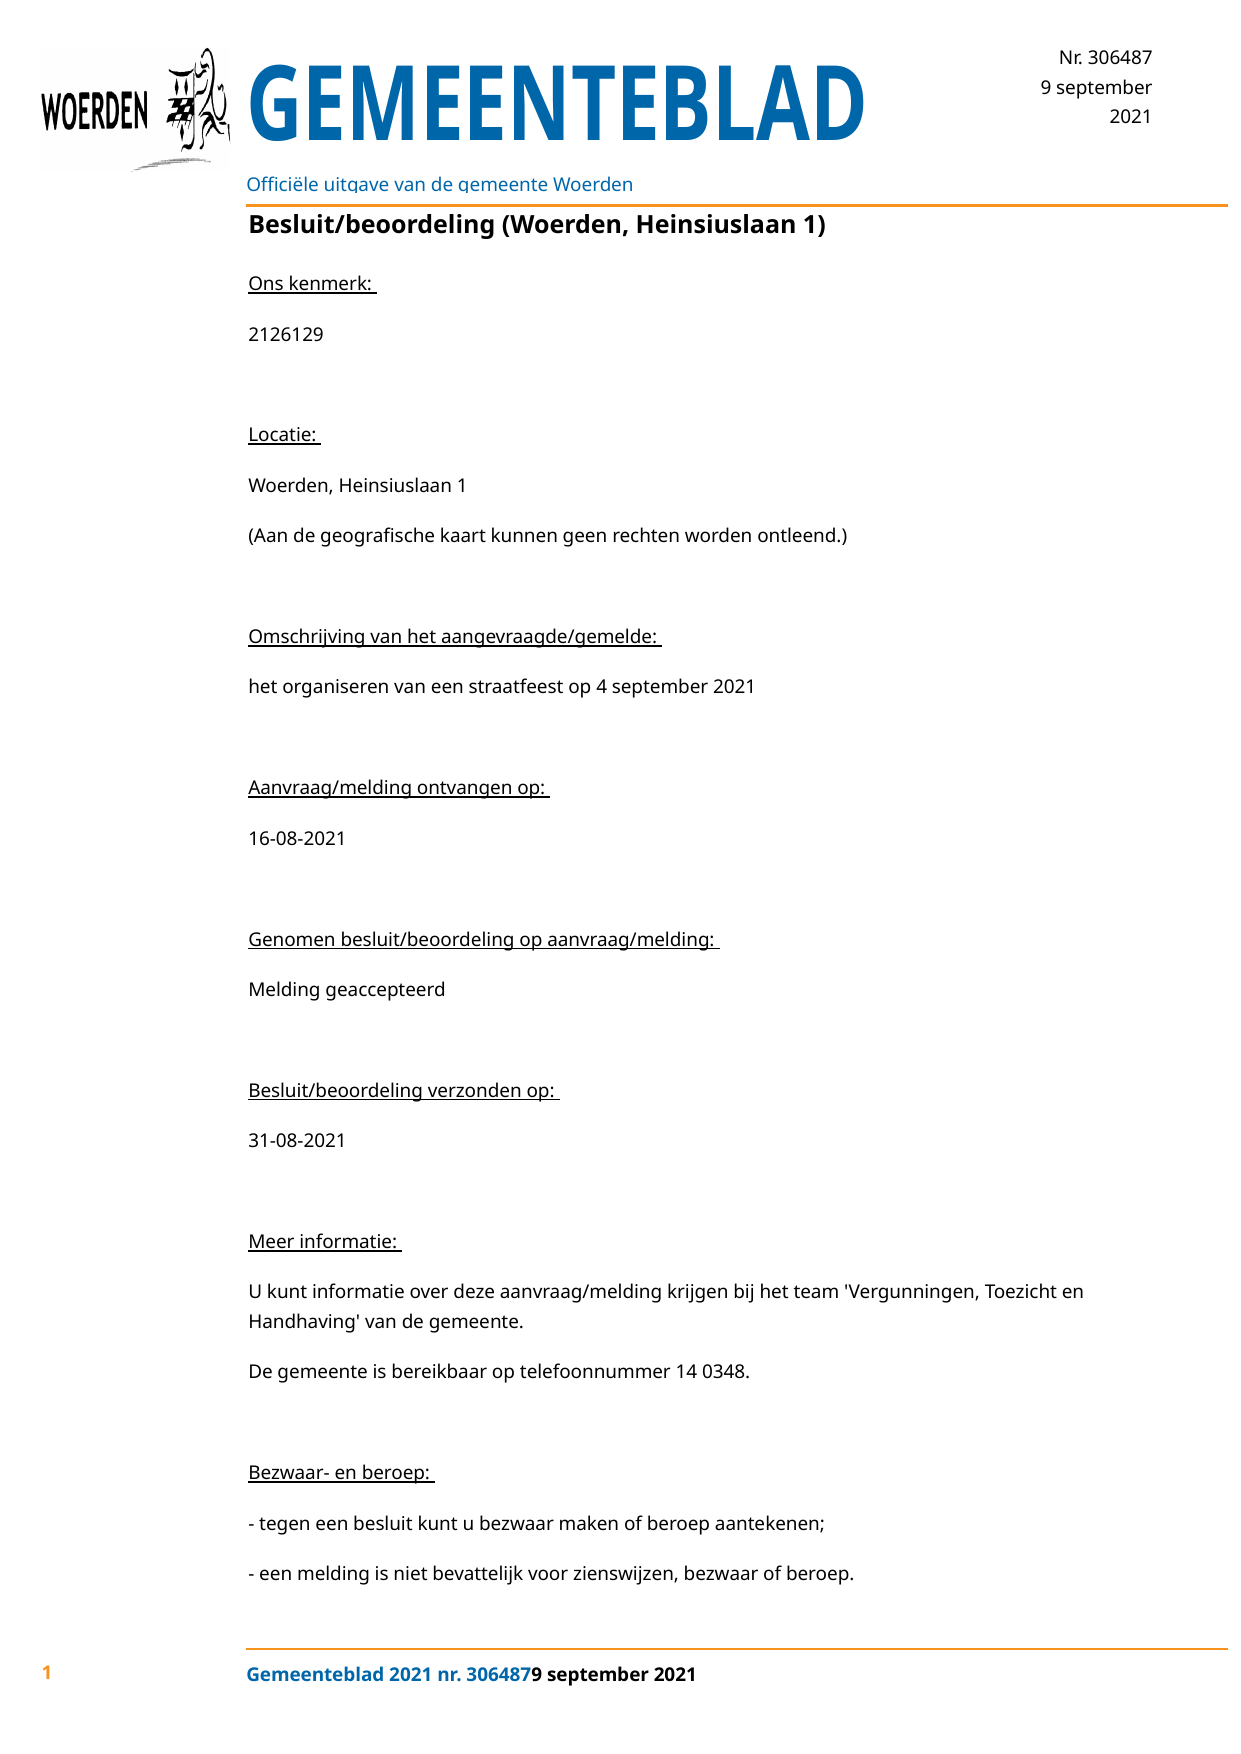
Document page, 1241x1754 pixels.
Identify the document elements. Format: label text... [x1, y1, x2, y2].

text Woerden, Heinsiuslaan 1 [248, 472, 1152, 498]
text Aanvraag/melding ontvangen op: [248, 774, 1152, 800]
text - tegen een besluit kunt u bezwaar maken of beroep aantekenen; [248, 1510, 1152, 1536]
text Ons kenmerk: [248, 270, 1152, 296]
text Genomen besluit/beoordeling op aanvraag/melding: [248, 926, 1152, 951]
text 2126129 [248, 321, 1152, 346]
text Melding geaccepteerd [248, 976, 1152, 1002]
text De gemeente is bereikbaar op telefoonnummer 14 0348. [248, 1359, 1152, 1384]
text 16-08-2021 [248, 825, 1152, 851]
text Omschrijving van het aangevraagde/gemelde: [248, 623, 1152, 649]
text Bezwaar- en beroep: [248, 1459, 1152, 1485]
text (Aan de geografische kaart kunnen geen rechten worden ontleend.) [248, 522, 1152, 548]
text - een melding is niet bevattelijk voor zienswijzen, bezwaar of beroep. [248, 1560, 1152, 1586]
picture [41, 47, 231, 172]
text het organiseren van een straatfeest op 4 september 2021 [248, 674, 1152, 699]
text Besluit/beoordeling verzonden op: [248, 1077, 1152, 1103]
text U kunt informatie over deze aanvraag/melding krijgen bij het team 'Vergunningen, Toezicht en Handhaving' van de gemeente. [248, 1279, 1152, 1334]
text Besluit/beoordeling (Woerden, Heinsiuslaan 1) [248, 207, 1152, 241]
text 31-08-2021 [248, 1127, 1152, 1153]
text Locatie: [248, 422, 1152, 447]
text Meer informatie: [248, 1228, 1152, 1254]
